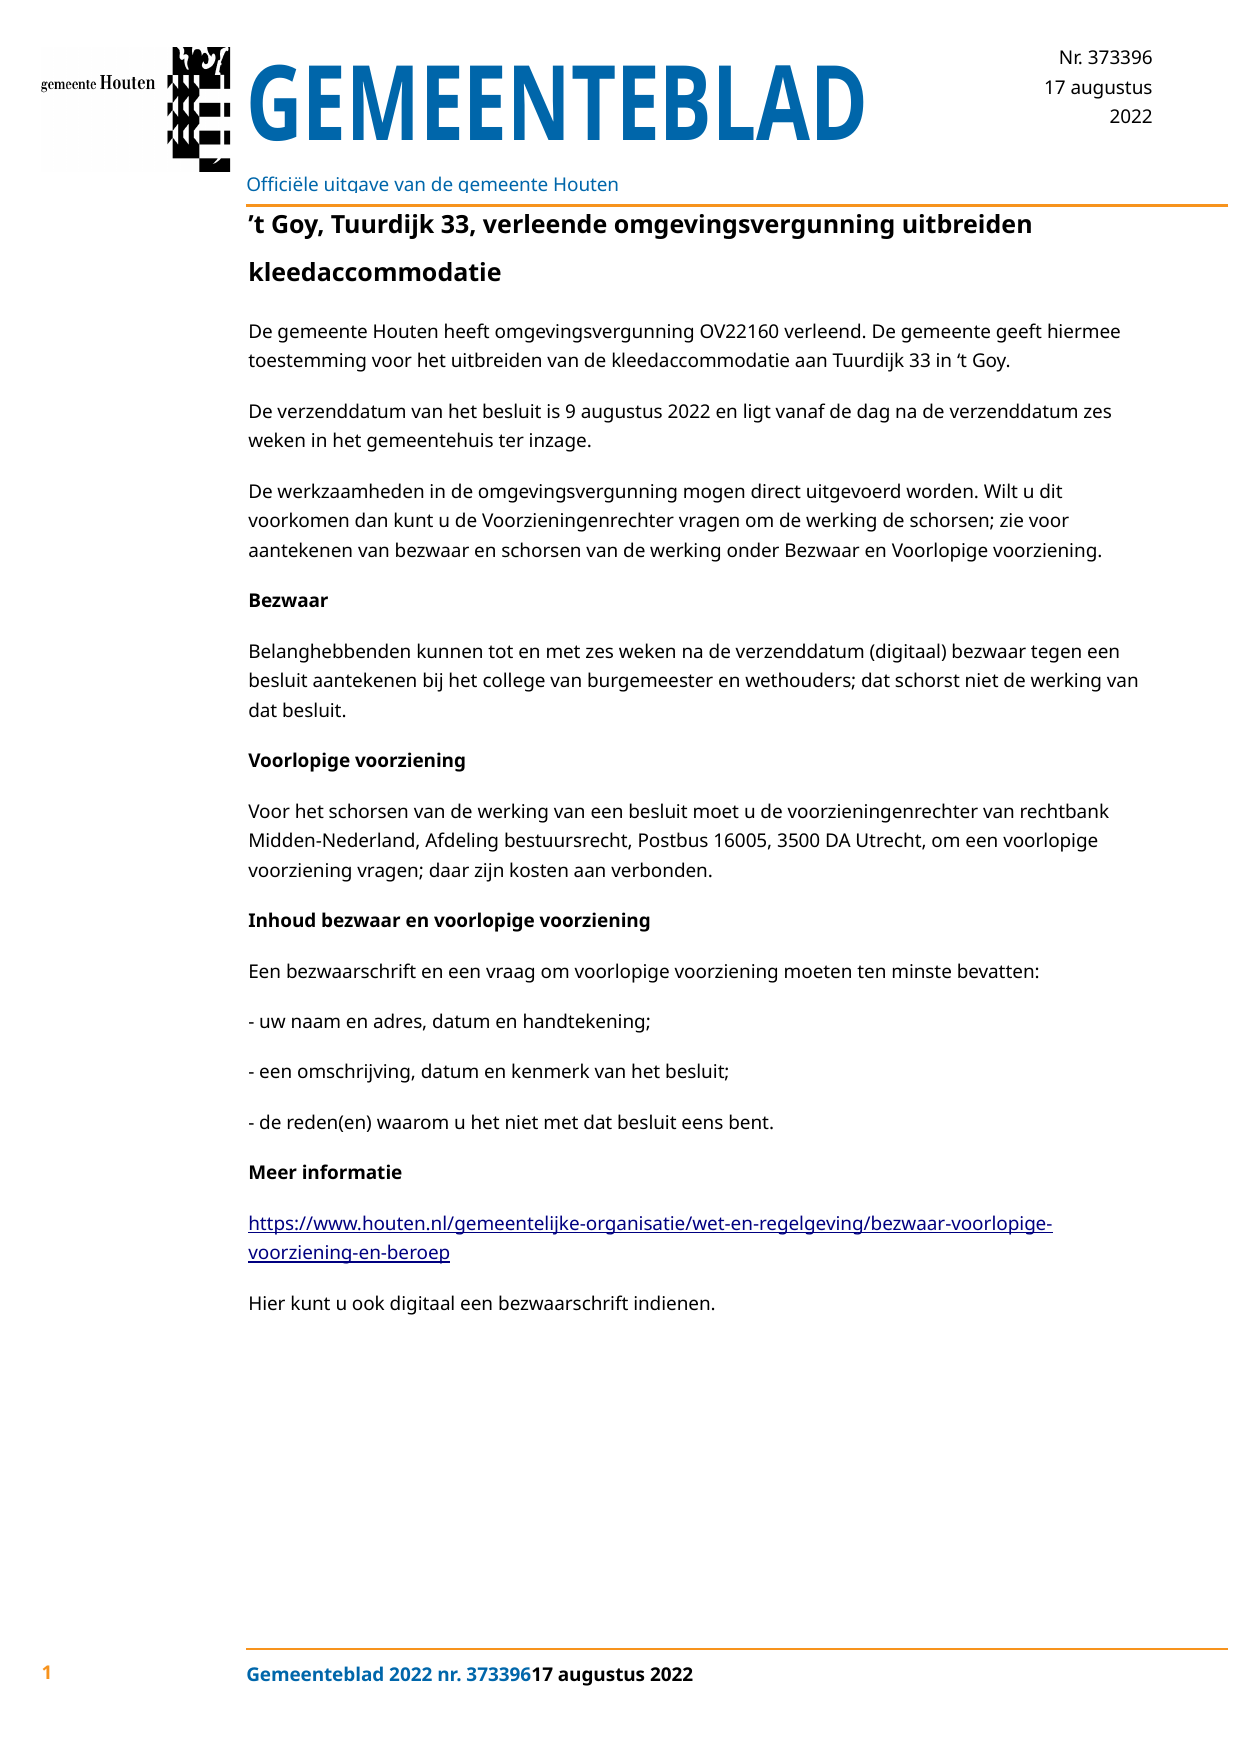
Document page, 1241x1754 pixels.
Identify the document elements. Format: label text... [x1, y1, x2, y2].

text Hier kunt u ook digitaal een bezwaarschrift indienen. [248, 1290, 1152, 1316]
text Inhoud bezwaar en voorlopige voorziening [248, 907, 1152, 933]
text https://www.houten.nl/gemeentelijke-organisatie/wet-en-regelgeving/bezwaar-voorlopige-voorziening-en-beroep [248, 1210, 1152, 1265]
text Belanghebbenden kunnen tot en met zes weken na de verzenddatum (digitaal) bezwaar tegen een besluit aantekenen bij het college van burgemeester en wethouders; dat schorst niet de werking van dat besluit. [248, 638, 1152, 723]
text Voor het schorsen van de werking van een besluit moet u de voorzieningenrechter van rechtbank Midden-Nederland, Afdeling bestuursrecht, Postbus 16005, 3500 DA Utrecht, om een voorlopige voorziening vragen; daar zijn kosten aan verbonden. [248, 798, 1152, 883]
text Voorlopige voorziening [248, 747, 1152, 773]
text - uw naam en adres, datum en handtekening; [248, 1008, 1152, 1034]
text Meer informatie [248, 1159, 1152, 1185]
text Een bezwaarschrift en een vraag om voorlopige voorziening moeten ten minste bevatten: [248, 958, 1152, 984]
text De werkzaamheden in de omgevingsvergunning mogen direct uitgevoerd worden. Wilt u dit voorkomen dan kunt u de Voorzieningenrechter vragen om de werking de schorsen; zie voor aantekenen van bezwaar en schorsen van de werking onder Bezwaar en Voorlopige voorziening. [248, 478, 1152, 563]
text De verzenddatum van het besluit is 9 augustus 2022 en ligt vanaf de dag na de verzenddatum zes weken in het gemeentehuis ter inzage. [248, 398, 1152, 453]
text Bezwaar [248, 587, 1152, 613]
text - de reden(en) waarom u het niet met dat besluit eens bent. [248, 1109, 1152, 1135]
text De gemeente Houten heeft omgevingsvergunning OV22160 verleend. De gemeente geeft hiermee toestemming voor het uitbreiden van de kleedaccommodatie aan Tuurdijk 33 in ‘t Goy. [248, 318, 1152, 373]
text ’t Goy, Tuurdijk 33, verleende omgevingsvergunning uitbreiden kleedaccommodatie [248, 207, 1152, 288]
picture [41, 47, 231, 172]
text - een omschrijving, datum en kenmerk van het besluit; [248, 1059, 1152, 1084]
